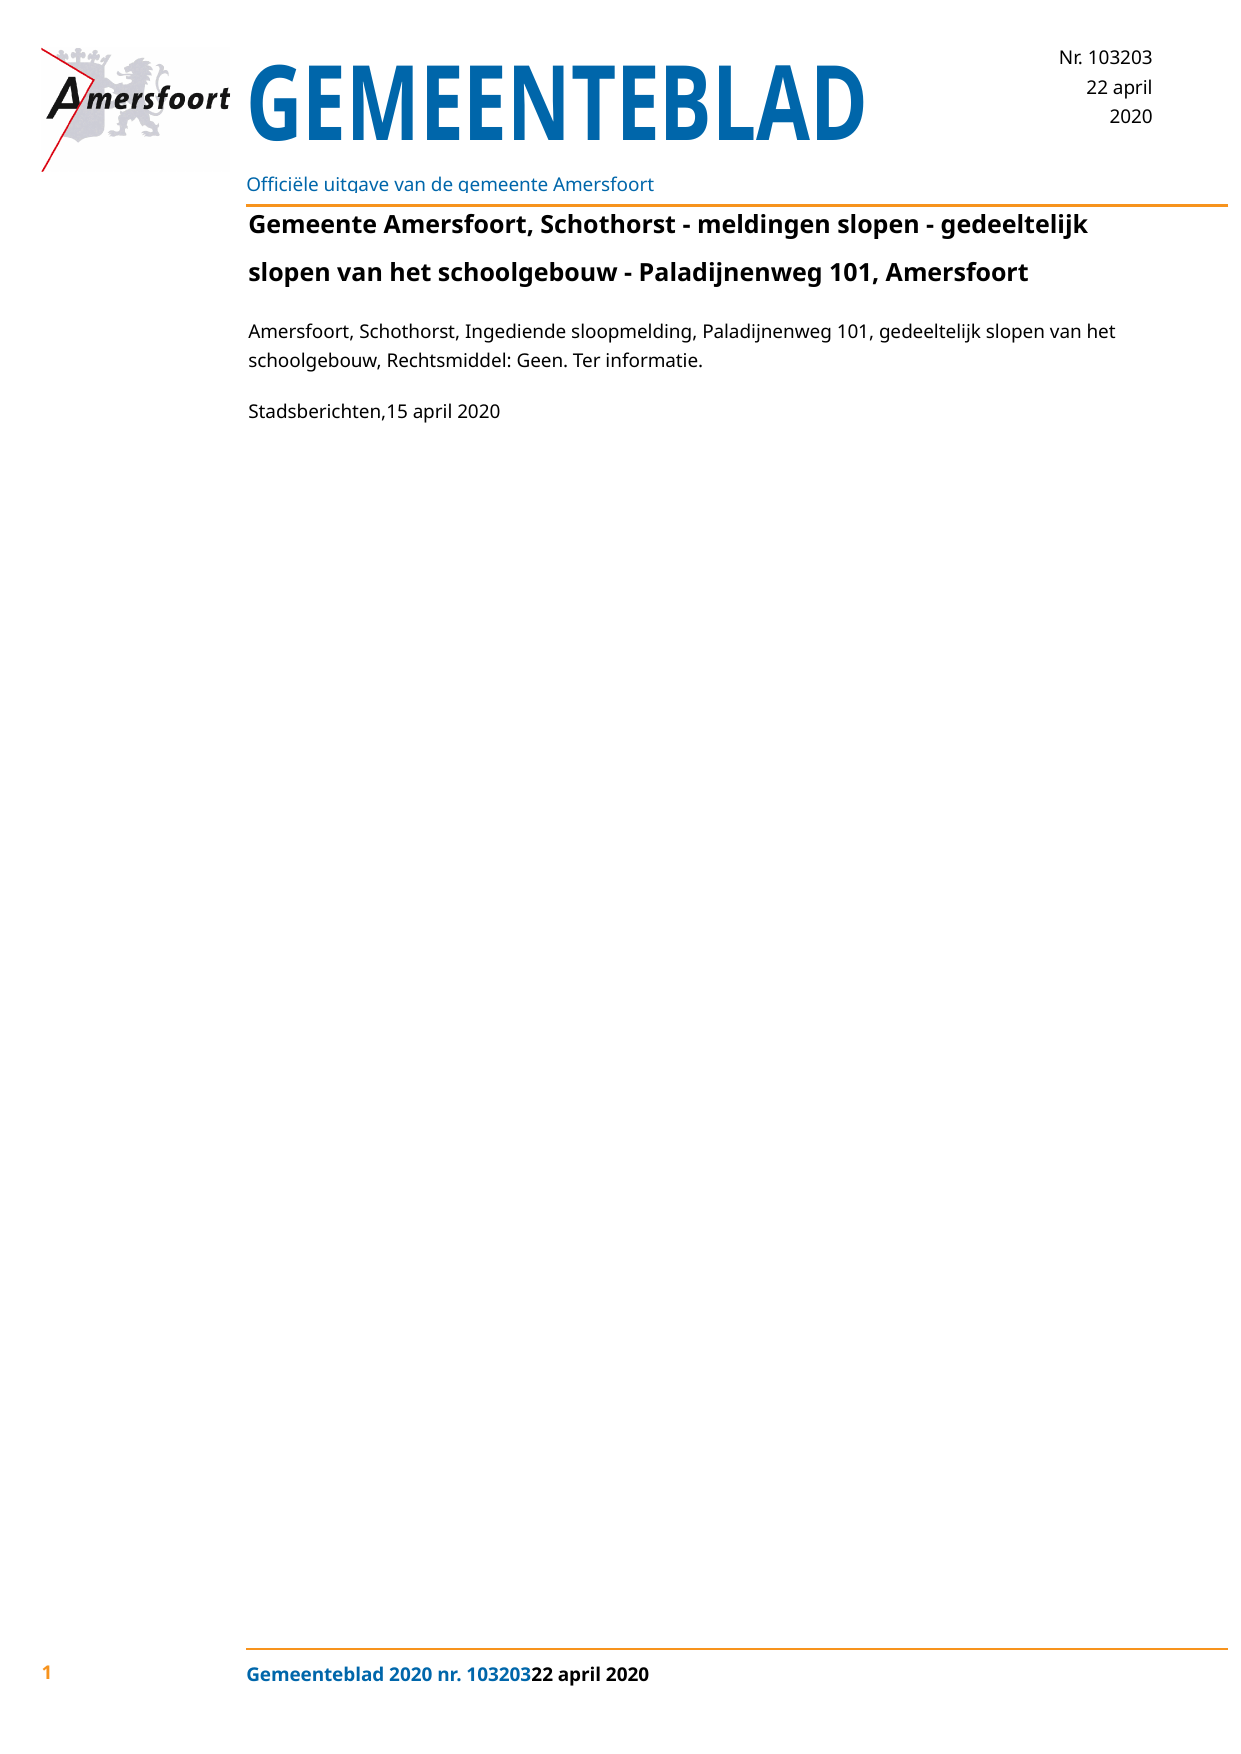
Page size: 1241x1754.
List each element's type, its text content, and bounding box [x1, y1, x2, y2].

text Amersfoort, Schothorst, Ingediende sloopmelding, Paladijnenweg 101, gedeeltelijk slopen van het schoolgebouw, Rechtsmiddel: Geen. Ter informatie. [248, 318, 1152, 373]
text Gemeente Amersfoort, Schothorst - meldingen slopen - gedeeltelijk slopen van het schoolgebouw - Paladijnenweg 101, Amersfoort [248, 207, 1152, 288]
text Stadsberichten,15 april 2020 [248, 398, 1152, 424]
picture [41, 47, 231, 172]
